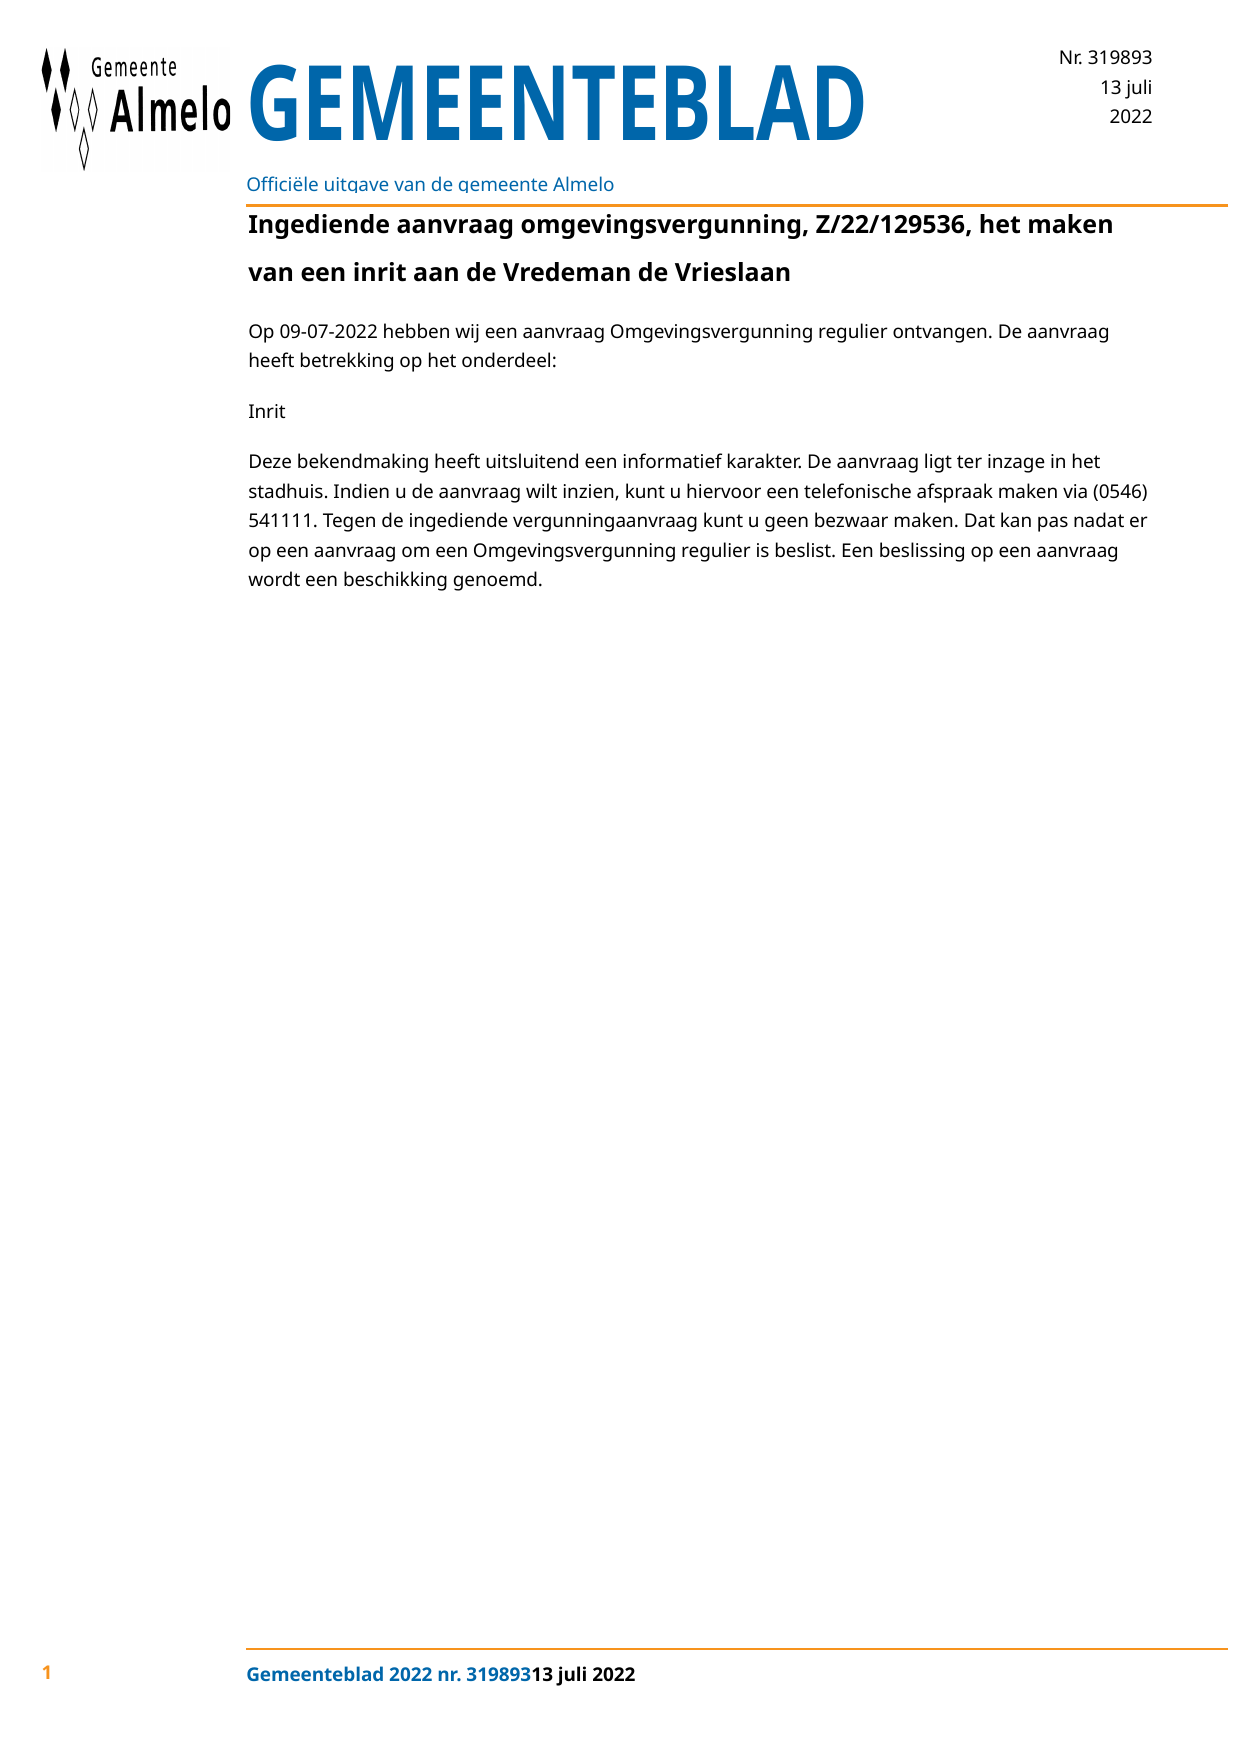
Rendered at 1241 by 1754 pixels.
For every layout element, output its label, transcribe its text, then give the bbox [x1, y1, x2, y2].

picture [41, 47, 231, 172]
text Inrit [248, 398, 1152, 424]
text Op 09-07-2022 hebben wij een aanvraag Omgevingsvergunning regulier ontvangen. De aanvraag heeft betrekking op het onderdeel: [248, 318, 1152, 373]
text Ingediende aanvraag omgevingsvergunning, Z/22/129536, het maken van een inrit aan de Vredeman de Vrieslaan [248, 207, 1152, 288]
text Deze bekendmaking heeft uitsluitend een informatief karakter. De aanvraag ligt ter inzage in het stadhuis. Indien u de aanvraag wilt inzien, kunt u hiervoor een telefonische afspraak maken via (0546) 541111. Tegen de ingediende vergunningaanvraag kunt u geen bezwaar maken. Dat kan pas nadat er op een aanvraag om een Omgevingsvergunning regulier is beslist. Een beslissing op een aanvraag wordt een beschikking genoemd. [248, 448, 1152, 592]
